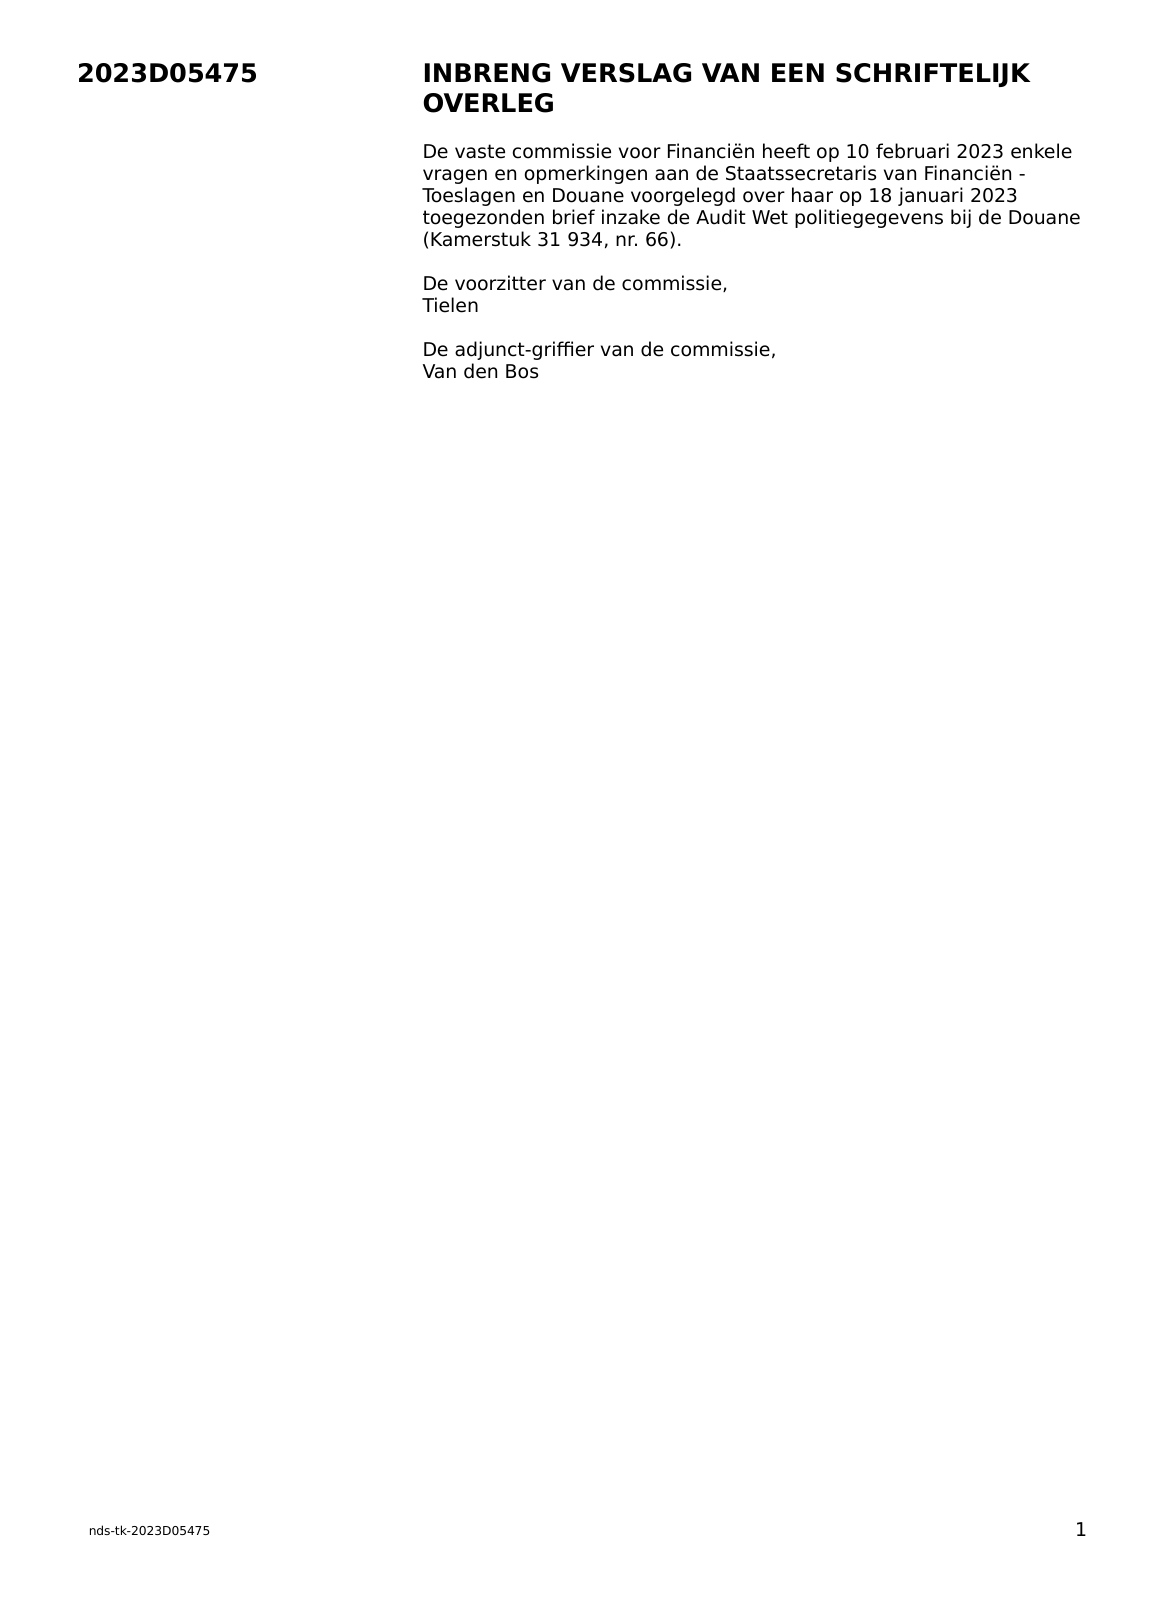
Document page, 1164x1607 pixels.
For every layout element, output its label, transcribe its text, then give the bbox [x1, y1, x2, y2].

text nds-tk-2023D05475 [88, 1524, 323, 1538]
text Tielen [422, 295, 1087, 317]
text De vaste commissie voor Financiën heeft op 10 februari 2023 enkele vragen en opmerkingen aan de Staatssecretaris van Financiën -Toeslagen en Douane voorgelegd over haar op 18 januari 2023 toegezonden brief inzake de Audit Wet politiegegevens bij de Douane (Kamerstuk 31 934, nr. 66). [422, 141, 1087, 251]
text De adjunct-griffier van de commissie, [422, 339, 1087, 361]
text Van den Bos [422, 361, 1087, 383]
text 2023D05475 INBRENG VERSLAG VAN EEN SCHRIFTELIJK OVERLEG [77, 59, 1087, 118]
text De voorzitter van de commissie, [422, 273, 1087, 295]
